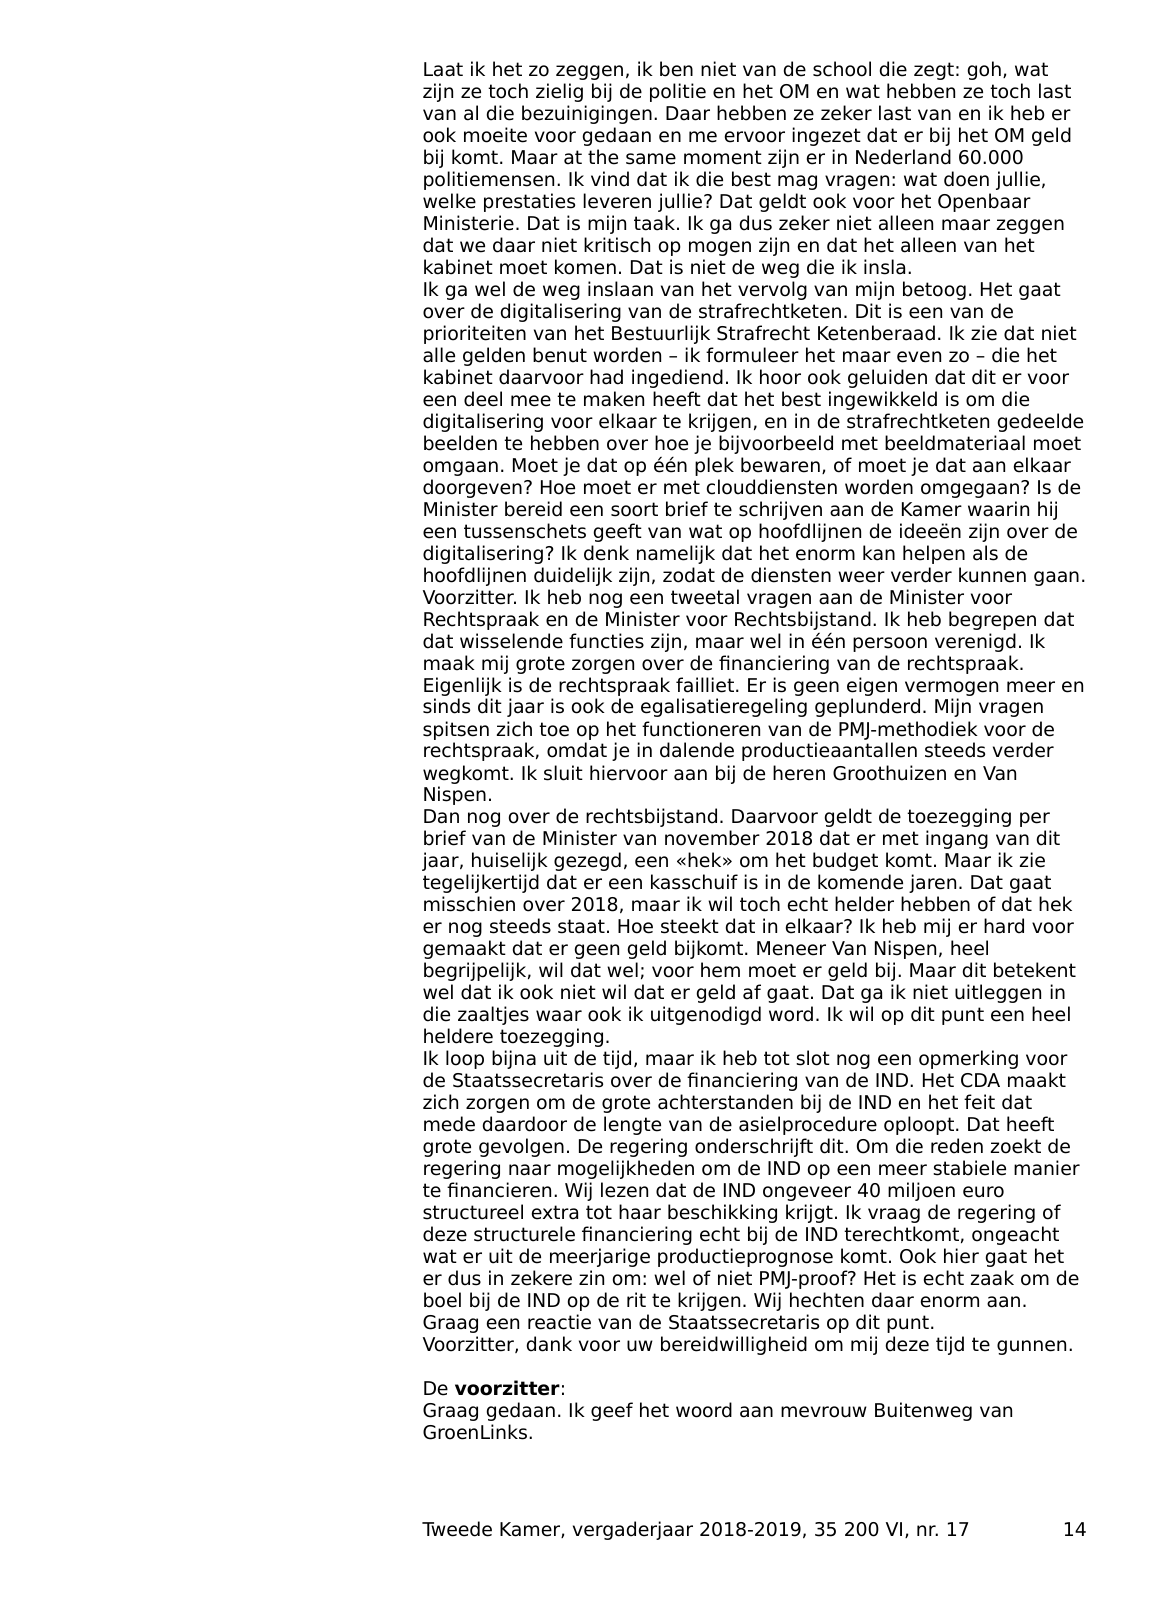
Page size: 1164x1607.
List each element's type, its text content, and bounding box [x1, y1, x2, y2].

text Graag gedaan. Ik geef het woord aan mevrouw Buitenweg van GroenLinks. [422, 1400, 1087, 1444]
text Voorzitter, dank voor uw bereidwilligheid om mij deze tijd te gunnen. [422, 1334, 1087, 1356]
text De voorzitter: [422, 1378, 1087, 1400]
text Voorzitter. Ik heb nog een tweetal vragen aan de Minister voor Rechtspraak en de Minister voor Rechtsbijstand. Ik heb begrepen dat dat wisselende functies zijn, maar wel in één persoon verenigd. Ik maak mij grote zorgen over de financiering van de rechtspraak. Eigenlijk is de rechtspraak failliet. Er is geen eigen vermogen meer en sinds dit jaar is ook de egalisatieregeling geplunderd. Mijn vragen spitsen zich toe op het functioneren van de PMJ-methodiek voor de rechtspraak, omdat je in dalende productieaantallen steeds verder wegkomt. Ik sluit hiervoor aan bij de heren Groothuizen en Van Nispen. [422, 587, 1087, 806]
text Ik ga wel de weg inslaan van het vervolg van mijn betoog. Het gaat over de digitalisering van de strafrechtketen. Dit is een van de prioriteiten van het Bestuurlijk Strafrecht Ketenberaad. Ik zie dat niet alle gelden benut worden – ik formuleer het maar even zo – die het kabinet daarvoor had ingediend. Ik hoor ook geluiden dat dit er voor een deel mee te maken heeft dat het best ingewikkeld is om die digitalisering voor elkaar te krijgen, en in de strafrechtketen gedeelde beelden te hebben over hoe je bijvoorbeeld met beeldmateriaal moet omgaan. Moet je dat op één plek bewaren, of moet je dat aan elkaar doorgeven? Hoe moet er met clouddiensten worden omgegaan? Is de Minister bereid een soort brief te schrijven aan de Kamer waarin hij een tussenschets geeft van wat op hoofdlijnen de ideeën zijn over de digitalisering? Ik denk namelijk dat het enorm kan helpen als de hoofdlijnen duidelijk zijn, zodat de diensten weer verder kunnen gaan. [422, 279, 1087, 587]
text Laat ik het zo zeggen, ik ben niet van de school die zegt: goh, wat zijn ze toch zielig bij de politie en het OM en wat hebben ze toch last van al die bezuinigingen. Daar hebben ze zeker last van en ik heb er ook moeite voor gedaan en me ervoor ingezet dat er bij het OM geld bij komt. Maar at the same moment zijn er in Nederland 60.000 politiemensen. Ik vind dat ik die best mag vragen: wat doen jullie, welke prestaties leveren jullie? Dat geldt ook voor het Openbaar Ministerie. Dat is mijn taak. Ik ga dus zeker niet alleen maar zeggen dat we daar niet kritisch op mogen zijn en dat het alleen van het kabinet moet komen. Dat is niet de weg die ik insla. [422, 59, 1087, 279]
text Dan nog over de rechtsbijstand. Daarvoor geldt de toezegging per brief van de Minister van november 2018 dat er met ingang van dit jaar, huiselijk gezegd, een «hek» om het budget komt. Maar ik zie tegelijkertijd dat er een kasschuif is in de komende jaren. Dat gaat misschien over 2018, maar ik wil toch echt helder hebben of dat hek er nog steeds staat. Hoe steekt dat in elkaar? Ik heb mij er hard voor gemaakt dat er geen geld bijkomt. Meneer Van Nispen, heel begrijpelijk, wil dat wel; voor hem moet er geld bij. Maar dit betekent wel dat ik ook niet wil dat er geld af gaat. Dat ga ik niet uitleggen in die zaaltjes waar ook ik uitgenodigd word. Ik wil op dit punt een heel heldere toezegging. [422, 806, 1087, 1048]
text Ik loop bijna uit de tijd, maar ik heb tot slot nog een opmerking voor de Staatssecretaris over de financiering van de IND. Het CDA maakt zich zorgen om de grote achterstanden bij de IND en het feit dat mede daardoor de lengte van de asielprocedure oploopt. Dat heeft grote gevolgen. De regering onderschrijft dit. Om die reden zoekt de regering naar mogelijkheden om de IND op een meer stabiele manier te financieren. Wij lezen dat de IND ongeveer 40 miljoen euro structureel extra tot haar beschikking krijgt. Ik vraag de regering of deze structurele financiering echt bij de IND terechtkomt, ongeacht wat er uit de meerjarige productieprognose komt. Ook hier gaat het er dus in zekere zin om: wel of niet PMJ-proof? Het is echt zaak om de boel bij de IND op de rit te krijgen. Wij hechten daar enorm aan. Graag een reactie van de Staatssecretaris op dit punt. [422, 1048, 1087, 1334]
